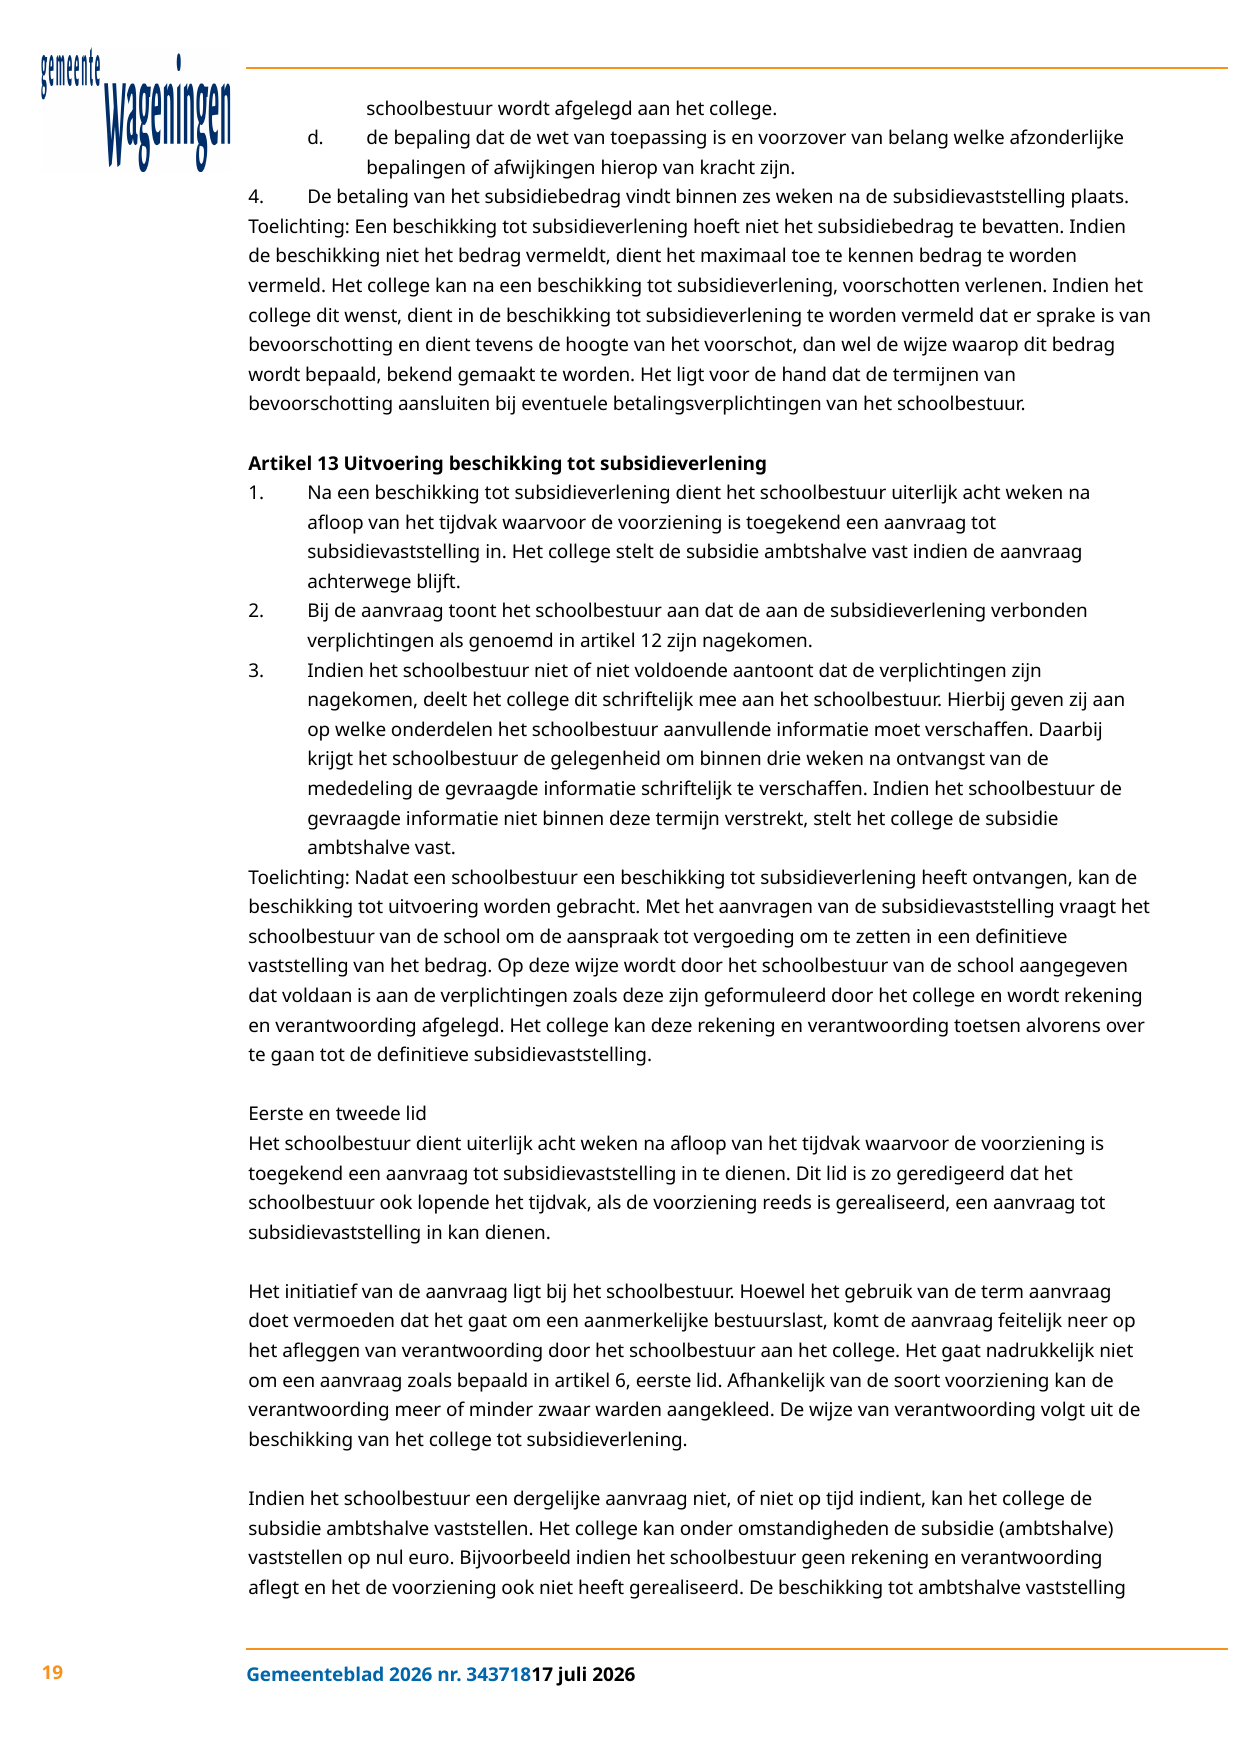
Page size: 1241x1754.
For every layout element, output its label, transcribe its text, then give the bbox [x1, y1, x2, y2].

text Indien het schoolbestuur een dergelijke aanvraag niet, of niet op tijd indient, kan het college de subsidie ambtshalve vaststellen. Het college kan onder omstandigheden de subsidie (ambtshalve) vaststellen op nul euro. Bijvoorbeeld indien het schoolbestuur geen rekening en verantwoording aflegt en het de voorziening ook niet heeft gerealiseerd. De beschikking tot ambtshalve vaststelling [248, 1485, 1152, 1600]
list de bepaling dat de wet van toepassing is en voorzover van belang welke afzonderlijke bepalingen of afwijkingen hierop van kracht zijn. [307, 124, 1152, 180]
list Indien het schoolbestuur niet of niet voldoende aantoont dat de verplichtingen zijn nagekomen, deelt het college dit schriftelijk mee aan het schoolbestuur. Hierbij geven zij aan op welke onderdelen het schoolbestuur aanvullende informatie moet verschaffen. Daarbij krijgt het schoolbestuur de gelegenheid om binnen drie weken na ontvangst van de mededeling de gevraagde informatie schriftelijk te verschaffen. Indien het schoolbestuur de gevraagde informatie niet binnen deze termijn verstrekt, stelt het college de subsidie ambtshalve vast. [248, 657, 1152, 860]
text Het initiatief van de aanvraag ligt bij het schoolbestuur. Hoewel het gebruik van de term aanvraag doet vermoeden dat het gaat om een aanmerkelijke bestuurslast, komt de aanvraag feitelijk neer op het afleggen van verantwoording door het schoolbestuur aan het college. Het gaat nadrukkelijk niet om een aanvraag zoals bepaald in artikel 6, eerste lid. Afhankelijk van de soort voorziening kan de verantwoording meer of minder zwaar warden aangekleed. De wijze van verantwoording volgt uit de beschikking van het college tot subsidieverlening. [248, 1278, 1152, 1452]
text Het schoolbestuur dient uiterlijk acht weken na afloop van het tijdvak waarvoor de voorziening is toegekend een aanvraag tot subsidievaststelling in te dienen. Dit lid is zo geredigeerd dat het schoolbestuur ook lopende het tijdvak, als de voorziening reeds is gerealiseerd, een aanvraag tot subsidievaststelling in kan dienen. [248, 1130, 1152, 1245]
list Na een beschikking tot subsidieverlening dient het schoolbestuur uiterlijk acht weken na afloop van het tijdvak waarvoor de voorziening is toegekend een aanvraag tot subsidievaststelling in. Het college stelt de subsidie ambtshalve vast indien de aanvraag achterwege blijft. [248, 479, 1152, 594]
text Artikel 13 Uitvoering beschikking tot subsidieverlening [248, 450, 1152, 476]
text Toelichting: Een beschikking tot subsidieverlening hoeft niet het subsidiebedrag te bevatten. Indien de beschikking niet het bedrag vermeldt, dient het maximaal toe te kennen bedrag te worden vermeld. Het college kan na een beschikking tot subsidieverlening, voorschotten verlenen. Indien het college dit wenst, dient in de beschikking tot subsidieverlening te worden vermeld dat er sprake is van bevoorschotting en dient tevens de hoogte van het voorschot, dan wel de wijze waarop dit bedrag wordt bepaald, bekend gemaakt te worden. Het ligt voor de hand dat de termijnen van bevoorschotting aansluiten bij eventuele betalingsverplichtingen van het schoolbestuur. [248, 213, 1152, 416]
list De betaling van het subsidiebedrag vindt binnen zes weken na de subsidievaststelling plaats. [248, 183, 1152, 209]
list Bij de aanvraag toont het schoolbestuur aan dat de aan de subsidieverlening verbonden verplichtingen als genoemd in artikel 12 zijn nagekomen. [248, 598, 1152, 653]
list schoolbestuur wordt afgelegd aan het college. [307, 95, 1152, 121]
picture [41, 47, 231, 172]
text Toelichting: Nadat een schoolbestuur een beschikking tot subsidieverlening heeft ontvangen, kan de beschikking tot uitvoering worden gebracht. Met het aanvragen van de subsidievaststelling vraagt het schoolbestuur van de school om de aanspraak tot vergoeding om te zetten in een definitieve vaststelling van het bedrag. Op deze wijze wordt door het schoolbestuur van de school aangegeven dat voldaan is aan de verplichtingen zoals deze zijn geformuleerd door het college en wordt rekening en verantwoording afgelegd. Het college kan deze rekening en verantwoording toetsen alvorens over te gaan tot de definitieve subsidievaststelling. [248, 864, 1152, 1067]
text Eerste en tweede lid [248, 1101, 1152, 1126]
